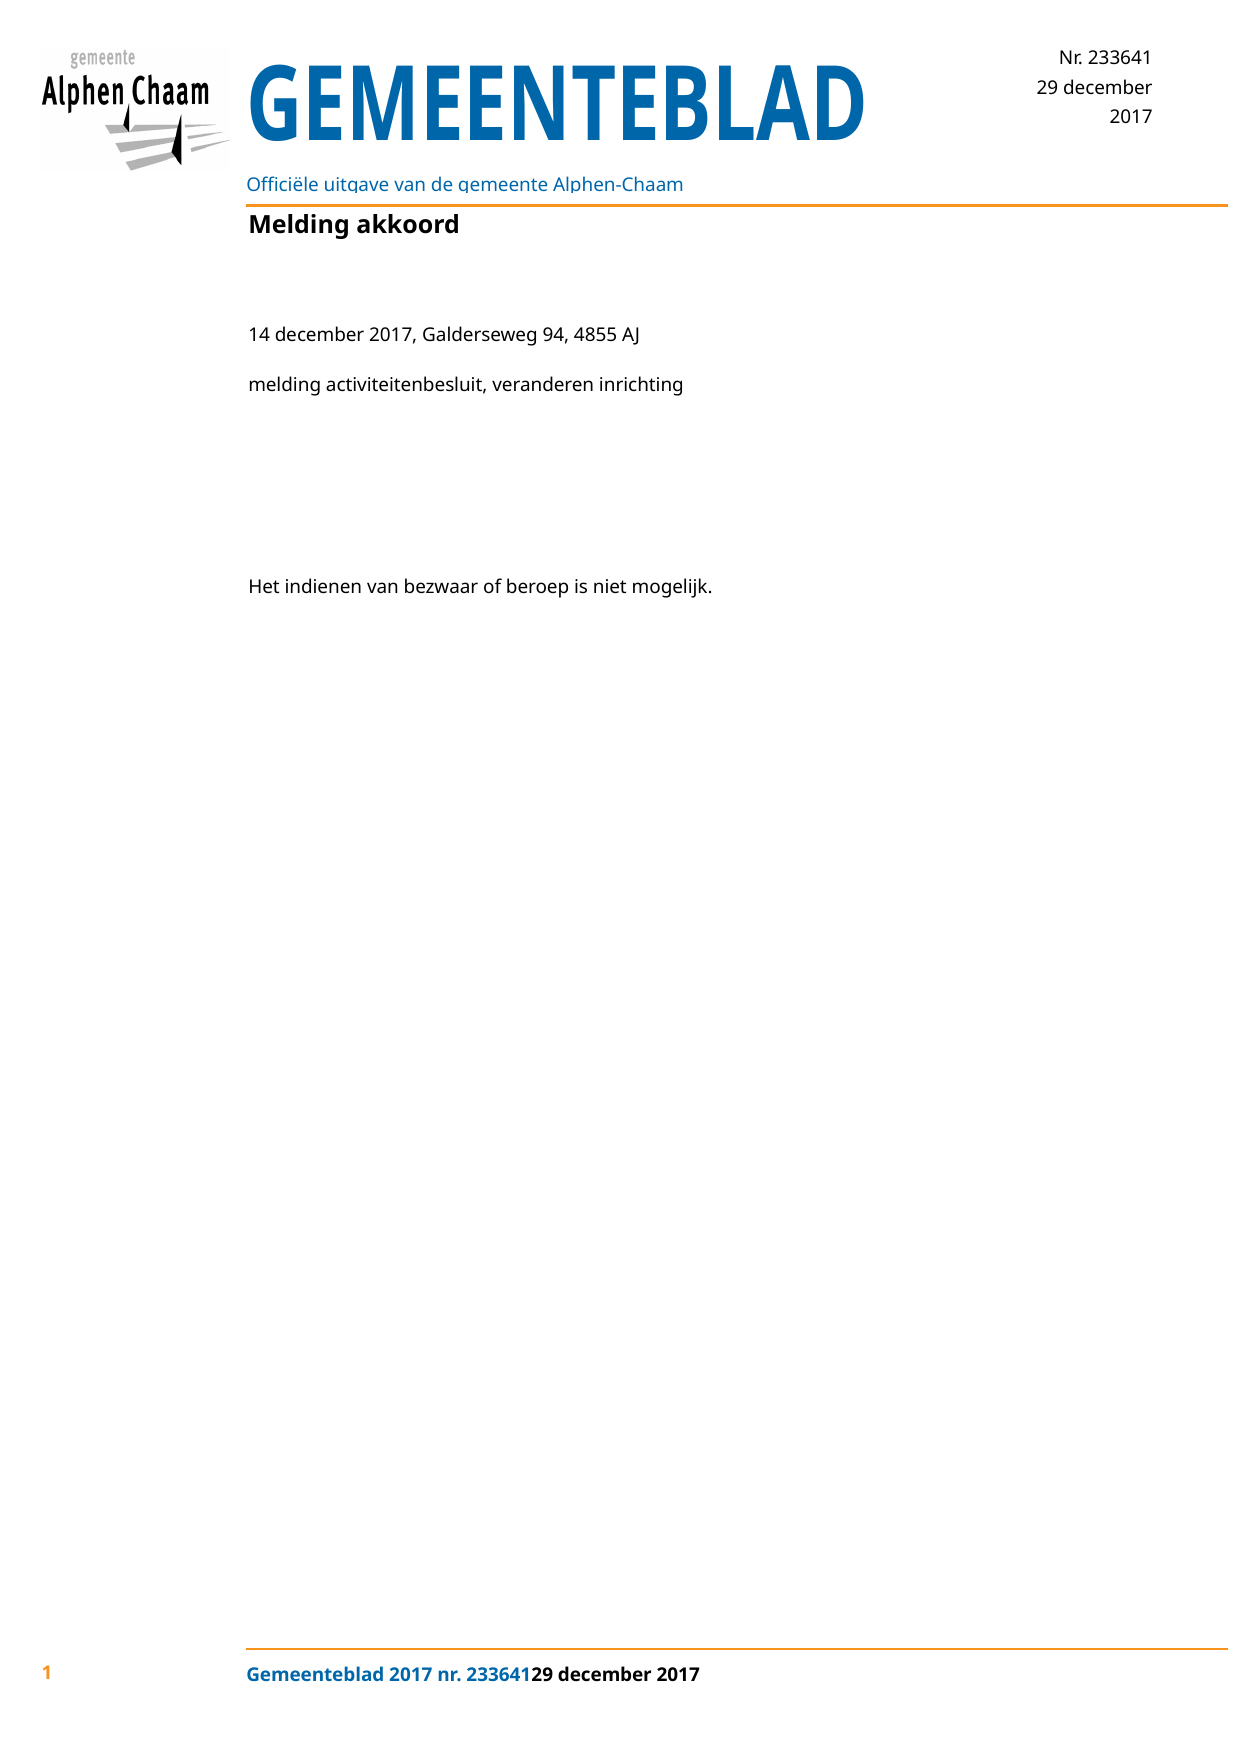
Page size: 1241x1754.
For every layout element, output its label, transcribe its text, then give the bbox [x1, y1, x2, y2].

text melding activiteitenbesluit, veranderen inrichting [248, 371, 1152, 397]
text 14 december 2017, Galderseweg 94, 4855 AJ [248, 321, 1152, 346]
text Melding akkoord [248, 207, 1152, 241]
picture [41, 47, 231, 172]
text Het indienen van bezwaar of beroep is niet mogelijk. [248, 573, 1152, 598]
